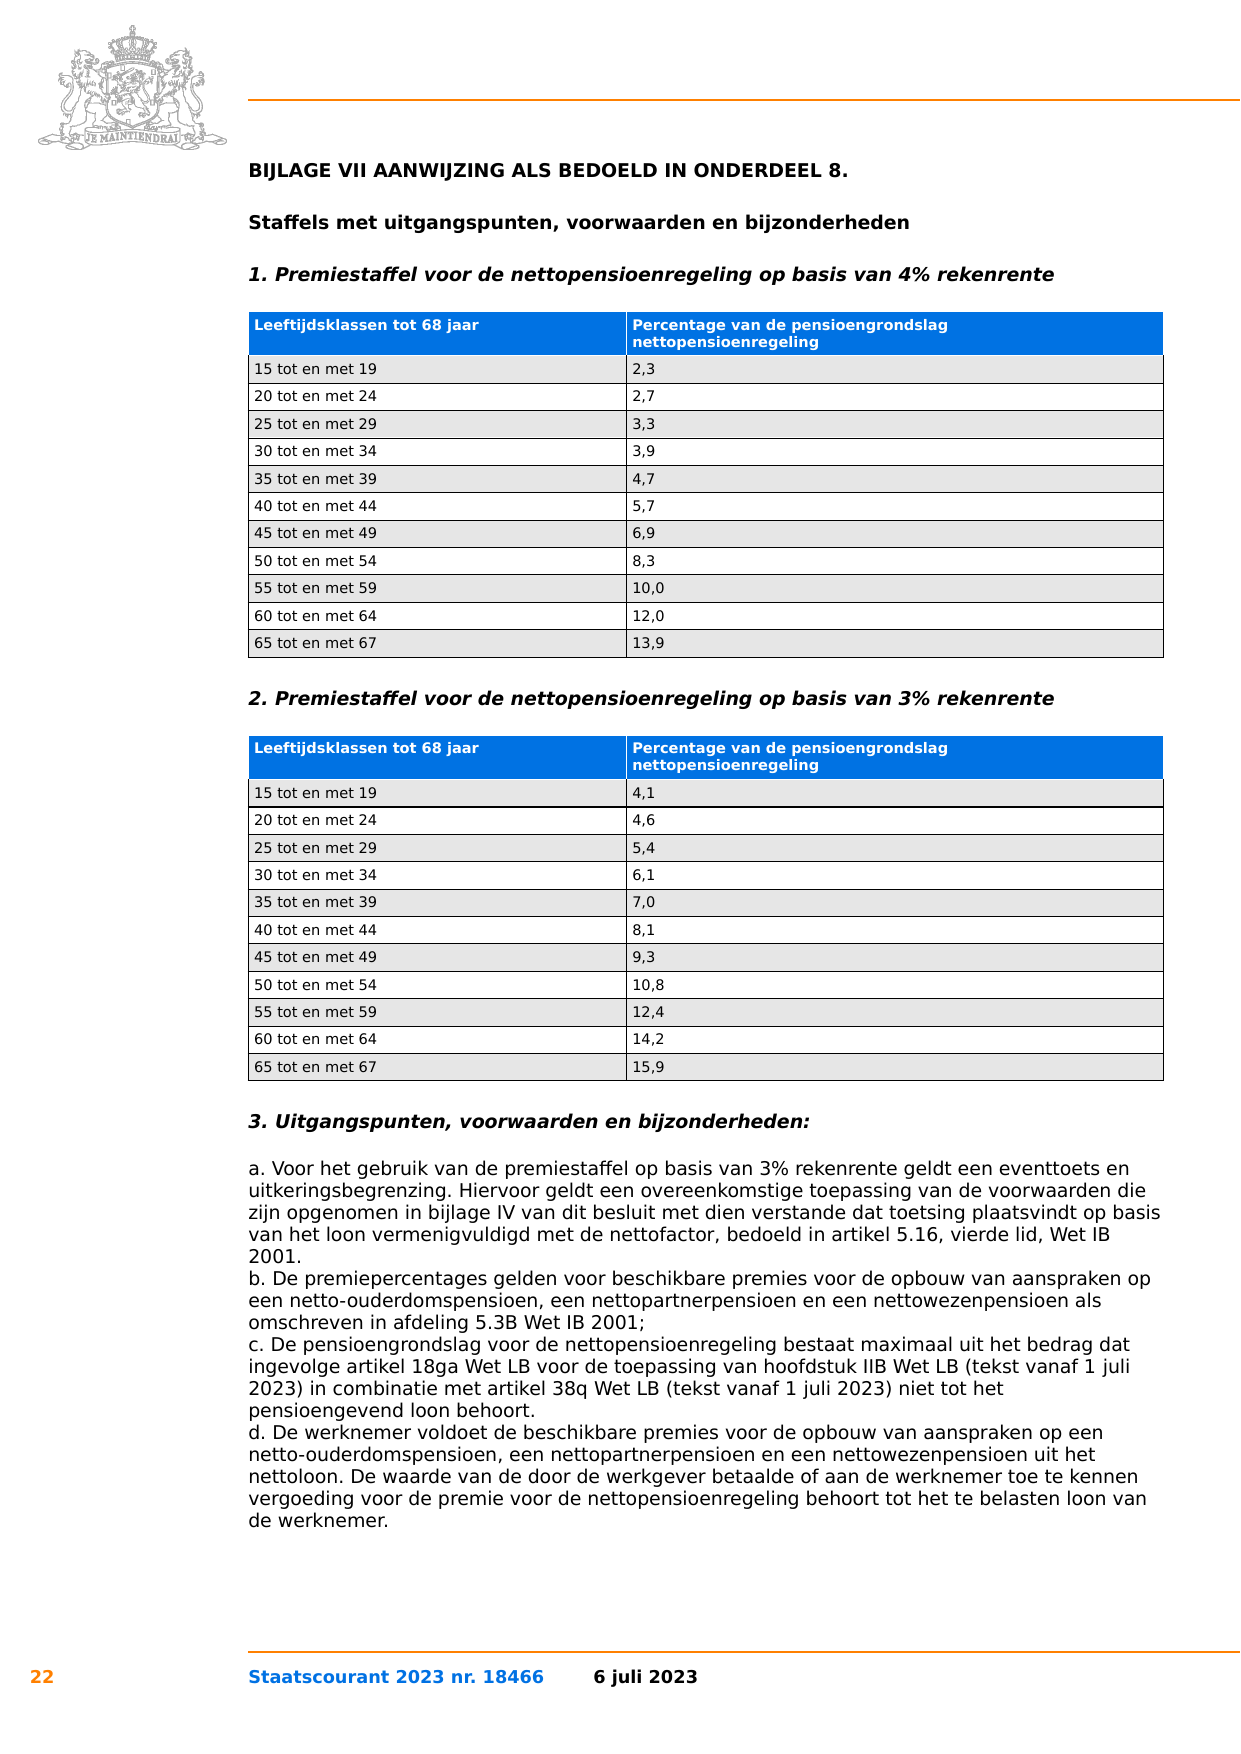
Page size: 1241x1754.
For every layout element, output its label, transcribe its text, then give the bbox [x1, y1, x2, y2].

table_cell 4,7 [627, 466, 1163, 492]
subtitle 2. Premiestaffel voor de nettopensioenregeling op basis van 3% rekenrente [248, 688, 1163, 709]
subtitle 1. Premiestaffel voor de nettopensioenregeling op basis van 4% rekenrente [248, 264, 1163, 286]
table_cell 3,3 [627, 411, 1163, 437]
table_cell 60 tot en met 64 [249, 603, 626, 629]
table_cell 12,0 [627, 603, 1163, 629]
table_cell 2,3 [627, 356, 1163, 383]
table_cell 45 tot en met 49 [249, 944, 626, 971]
table_cell 40 tot en met 44 [249, 493, 626, 519]
table_cell 7,0 [627, 890, 1163, 916]
picture [38, 25, 227, 150]
table_cell 35 tot en met 39 [249, 466, 626, 492]
table_cell 55 tot en met 59 [249, 575, 626, 602]
text d. De werknemer voldoet de beschikbare premies voor de opbouw van aanspraken op een netto-ouderdomspensioen, een nettopartnerpensioen en een nettowezenpensioen uit het nettoloon. De waarde van de door de werkgever betaalde of aan de werknemer toe te kennen vergoeding voor de premie voor de nettopensioenregeling behoort tot het te belasten loon van de werknemer. [248, 1422, 1163, 1532]
subtitle Staffels met uitgangspunten, voorwaarden en bijzonderheden [248, 212, 1163, 234]
table_cell 12,4 [627, 999, 1163, 1026]
table_cell 6,9 [627, 521, 1163, 547]
table_cell 13,9 [627, 630, 1163, 657]
table_cell 6,1 [627, 862, 1163, 888]
table_cell 35 tot en met 39 [249, 890, 626, 916]
subtitle 3. Uitgangspunten, voorwaarden en bijzonderheden: [248, 1111, 1163, 1133]
table_cell 15 tot en met 19 [249, 356, 626, 383]
table_cell 5,7 [627, 493, 1163, 519]
table_cell 4,6 [627, 808, 1163, 834]
table_cell 45 tot en met 49 [249, 521, 626, 547]
table_cell 55 tot en met 59 [249, 999, 626, 1026]
table_cell 20 tot en met 24 [249, 384, 626, 410]
text a. Voor het gebruik van de premiestaffel op basis van 3% rekenrente geldt een eventtoets en uitkeringsbegrenzing. Hiervoor geldt een overeenkomstige toepassing van de voorwaarden die zijn opgenomen in bijlage IV van dit besluit met dien verstande dat toetsing plaatsvindt op basis van het loon vermenigvuldigd met de nettofactor, bedoeld in artikel 5.16, vierde lid, Wet IB 2001. [248, 1158, 1163, 1268]
text b. De premiepercentages gelden voor beschikbare premies voor de opbouw van aanspraken op een netto-ouderdomspensioen, een nettopartnerpensioen en een nettowezenpensioen als omschreven in afdeling 5.3B Wet IB 2001; [248, 1268, 1163, 1334]
table_cell 15 tot en met 19 [249, 780, 626, 806]
table_cell 2,7 [627, 384, 1163, 410]
table_cell 8,1 [627, 917, 1163, 943]
table_cell 65 tot en met 67 [249, 630, 626, 657]
table_header Percentage van de pensioengrondslag nettopensioenregeling [627, 736, 1163, 779]
table_cell 25 tot en met 29 [249, 835, 626, 861]
text c. De pensioengrondslag voor de nettopensioenregeling bestaat maximaal uit het bedrag dat ingevolge artikel 18ga Wet LB voor de toepassing van hoofdstuk IIB Wet LB (tekst vanaf 1 juli 2023) in combinatie met artikel 38q Wet LB (tekst vanaf 1 juli 2023) niet tot het pensioengevend loon behoort. [248, 1334, 1163, 1422]
table_cell 60 tot en met 64 [249, 1027, 626, 1053]
table_cell 25 tot en met 29 [249, 411, 626, 437]
table_cell 4,1 [627, 780, 1163, 806]
table_cell 20 tot en met 24 [249, 808, 626, 834]
table_header Percentage van de pensioengrondslag nettopensioenregeling [627, 312, 1163, 355]
table_cell 8,3 [627, 548, 1163, 574]
table_cell 50 tot en met 54 [249, 972, 626, 998]
table_cell 40 tot en met 44 [249, 917, 626, 943]
table_cell 30 tot en met 34 [249, 862, 626, 888]
table_cell 9,3 [627, 944, 1163, 971]
table_cell 5,4 [627, 835, 1163, 861]
table_cell 10,0 [627, 575, 1163, 602]
table_header Leeftijdsklassen tot 68 jaar [249, 312, 626, 355]
table_header Leeftijdsklassen tot 68 jaar [249, 736, 626, 779]
table_cell 50 tot en met 54 [249, 548, 626, 574]
table_cell 14,2 [627, 1027, 1163, 1053]
table_cell 30 tot en met 34 [249, 439, 626, 465]
table_cell 3,9 [627, 439, 1163, 465]
table_cell 15,9 [627, 1054, 1163, 1080]
table_cell 65 tot en met 67 [249, 1054, 626, 1080]
subtitle BIJLAGE VII AANWIJZING ALS BEDOELD IN ONDERDEEL 8. [248, 160, 1163, 182]
table_cell 10,8 [627, 972, 1163, 998]
